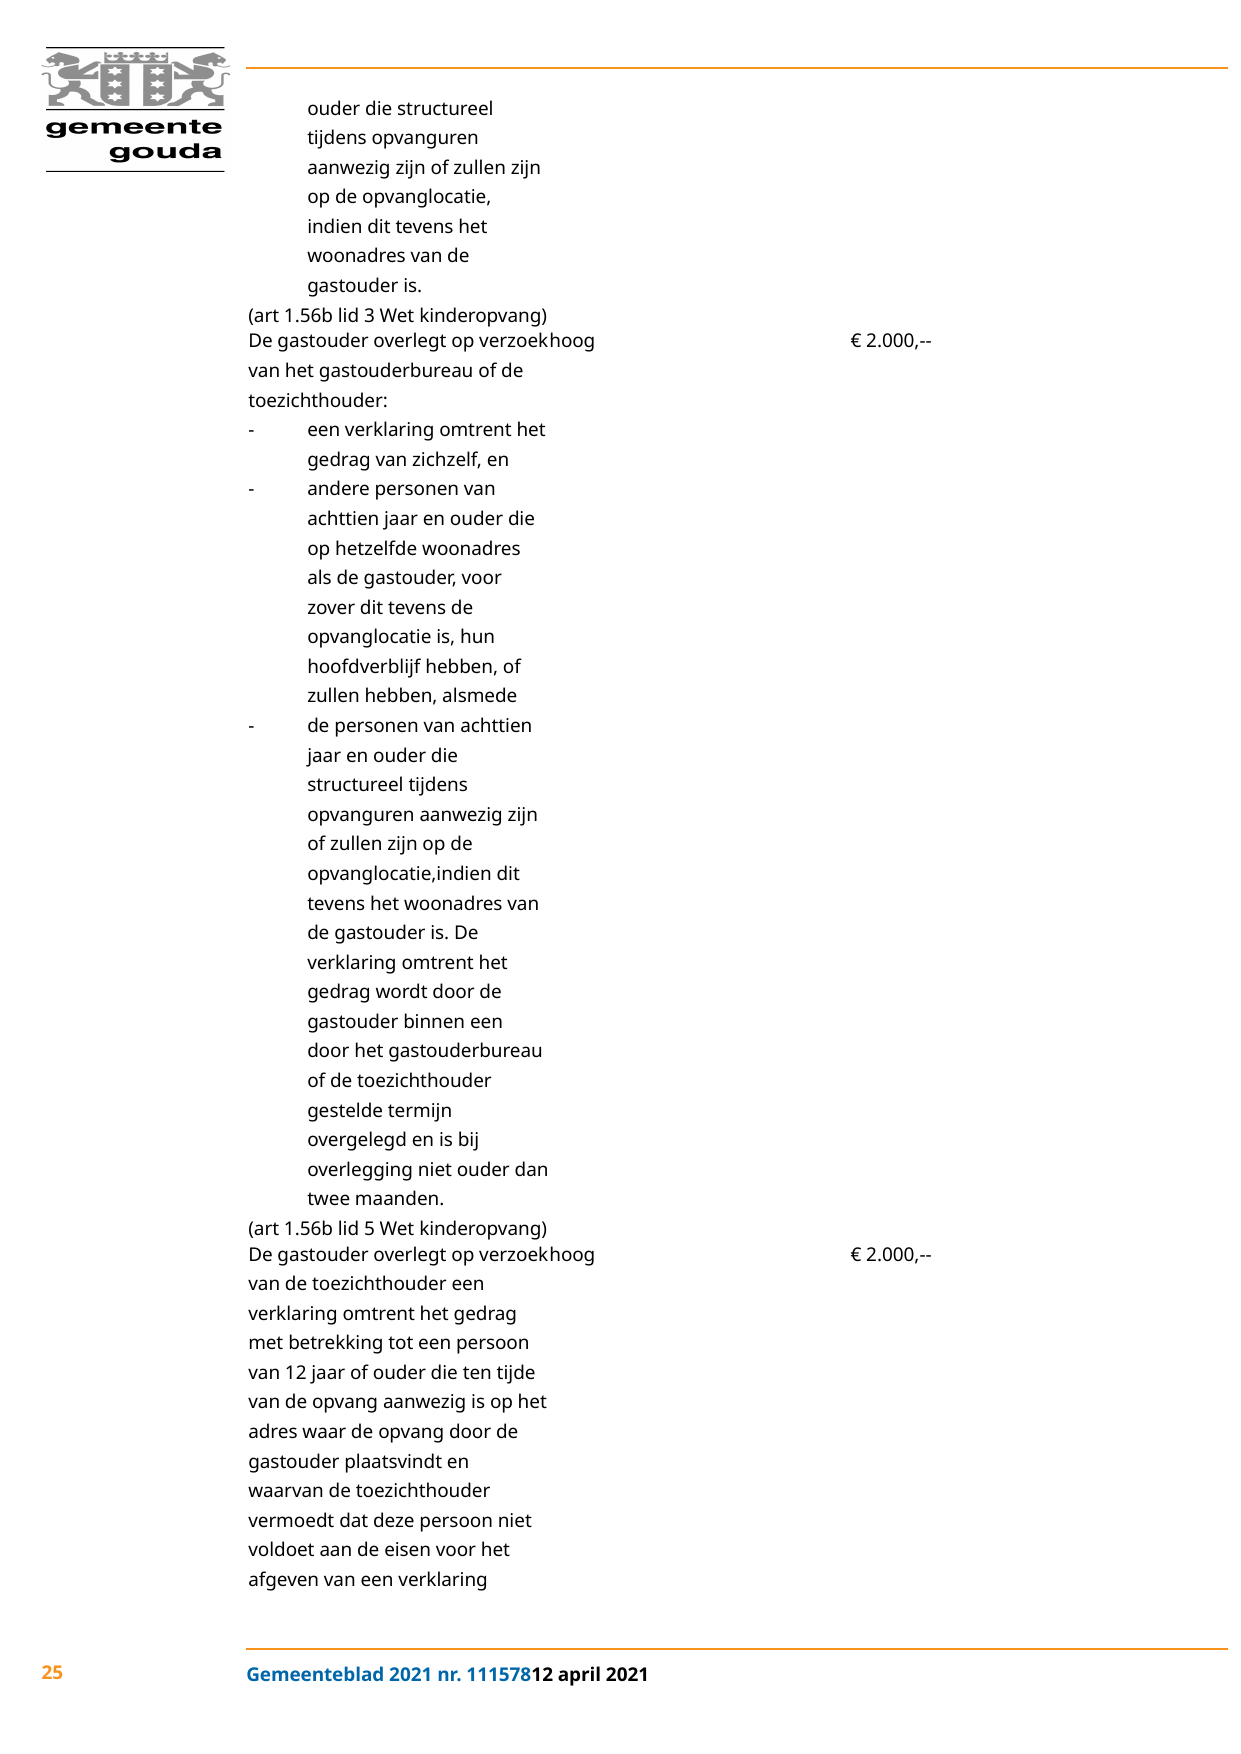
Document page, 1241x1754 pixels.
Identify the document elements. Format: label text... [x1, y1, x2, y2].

table_cell De gastouder overlegt op verzoek van het gastouderbureau of de toezichthouder: een verklaring omtrent het gedrag van zichzelf, en andere personen van achttien jaar en ouder die op hetzelfde woonadres als de gastouder, voor zover dit tevens de opvanglocatie is, hun hoofdverblijf hebben, of zullen hebben, alsmede de personen van achttien jaar en ouder die structureel tijdens opvanguren aanwezig zijn of zullen zijn op de opvanglocatie,indien dit tevens het woonadres van de gastouder is. De verklaring omtrent het gedrag wordt door de gastouder binnen een door het gastouderbureau of de toezichthouder gestelde termijn overgelegd en is bij overlegging niet ouder dan twee maanden. (art 1.56b lid 5 Wet kinderopvang) [248, 328, 549, 1241]
table_cell hoog [549, 328, 850, 1241]
table_cell € 2.000,-- [850, 1241, 1152, 1592]
table_cell hoog [549, 1241, 850, 1592]
table_cell € 2.000,-- [850, 328, 1152, 1241]
table_cell [549, 95, 850, 328]
picture [41, 47, 231, 172]
table_cell [850, 95, 1152, 328]
table_cell ouder die structureel tijdens opvanguren aanwezig zijn of zullen zijn op de opvanglocatie, indien dit tevens het woonadres van de gastouder is. (art 1.56b lid 3 Wet kinderopvang) [248, 95, 549, 328]
table_cell De gastouder overlegt op verzoek van de toezichthouder een verklaring omtrent het gedrag met betrekking tot een persoon van 12 jaar of ouder die ten tijde van de opvang aanwezig is op het adres waar de opvang door de gastouder plaatsvindt en waarvan de toezichthouder vermoedt dat deze persoon niet voldoet aan de eisen voor het afgeven van een verklaring [248, 1241, 549, 1592]
